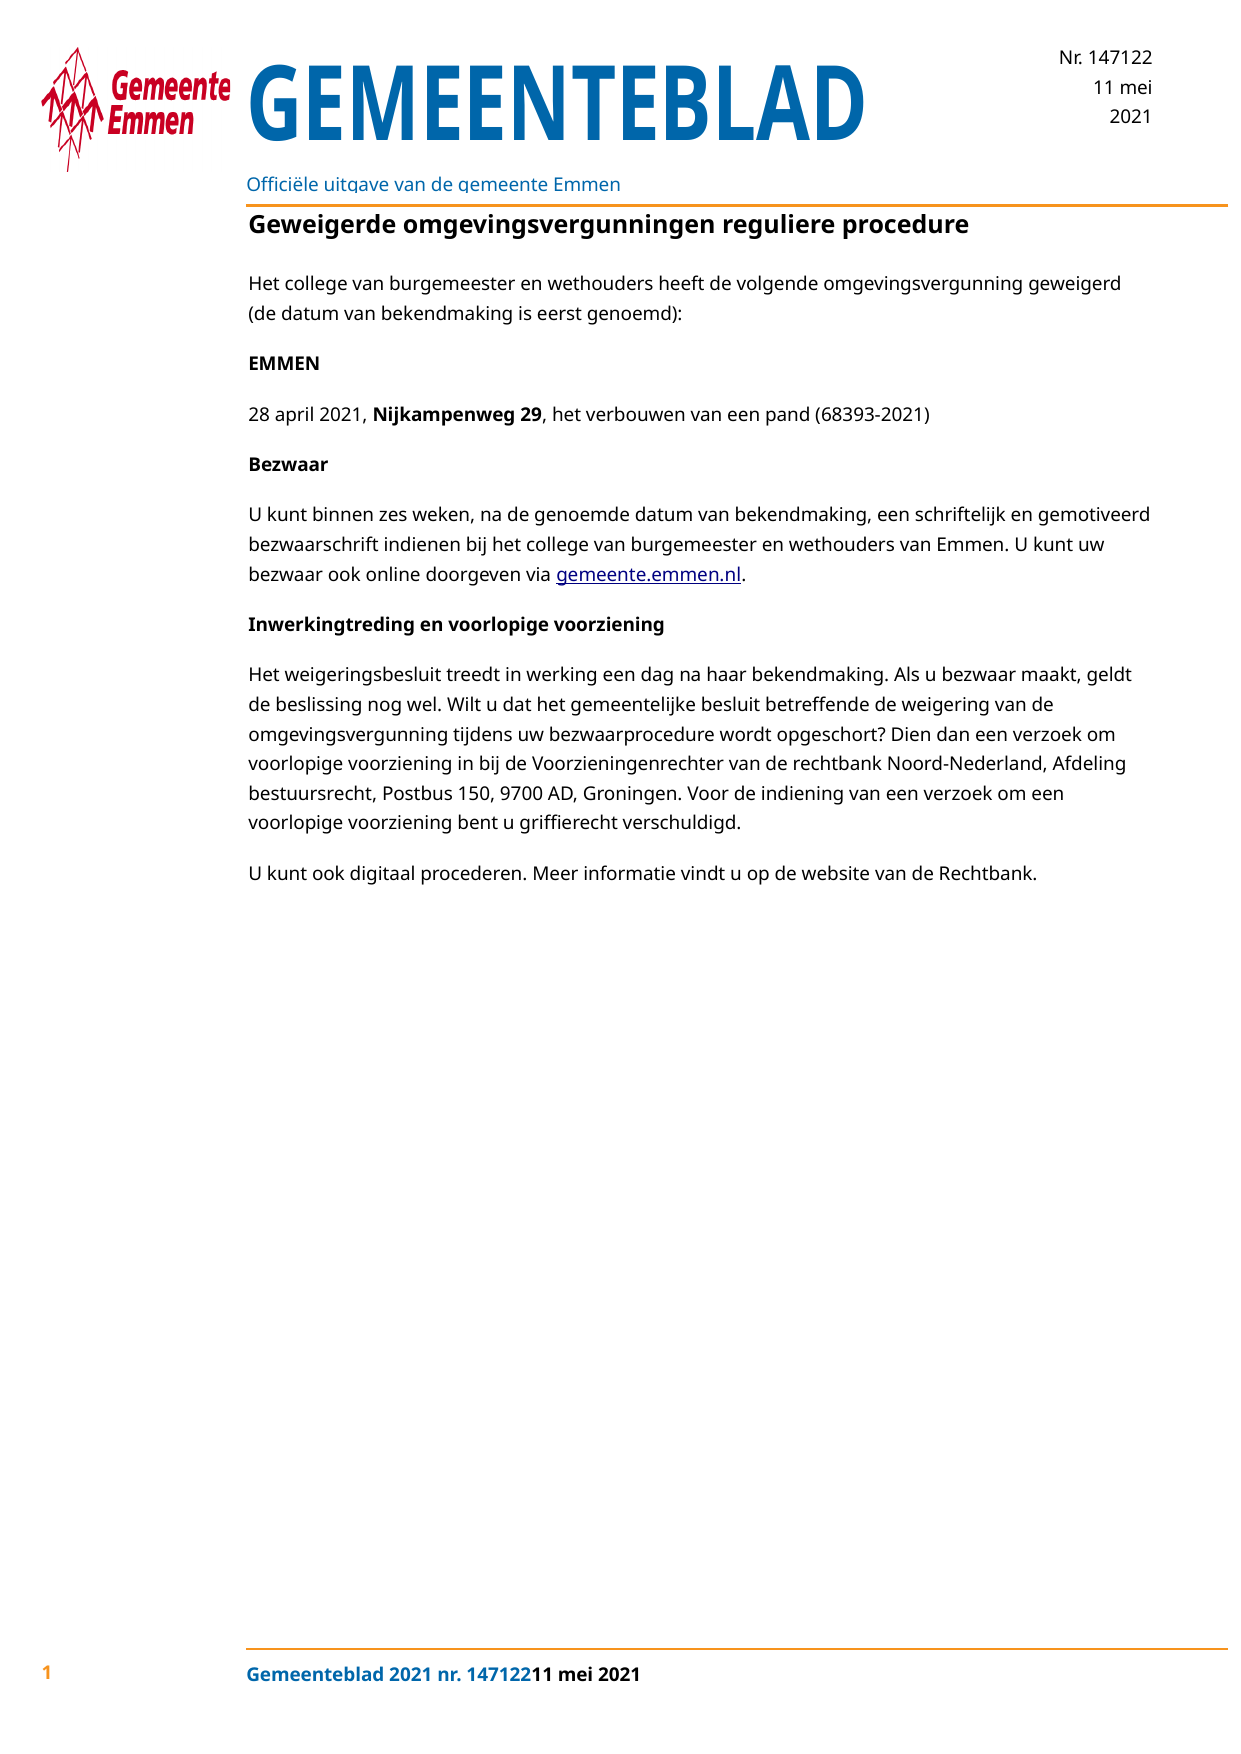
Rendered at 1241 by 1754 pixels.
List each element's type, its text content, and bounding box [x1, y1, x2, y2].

text Bezwaar [248, 451, 1152, 477]
text Geweigerde omgevingsvergunningen reguliere procedure [248, 207, 1152, 241]
text 28 april 2021, Nijkampenweg 29, het verbouwen van een pand (68393-2021) [248, 401, 1152, 426]
text U kunt ook digitaal procederen. Meer informatie vindt u op de website van de Rechtbank. [248, 860, 1152, 886]
text EMMEN [248, 350, 1152, 376]
text Het college van burgemeester en wethouders heeft de volgende omgevingsvergunning geweigerd (de datum van bekendmaking is eerst genoemd): [248, 270, 1152, 326]
picture [41, 47, 231, 172]
text Het weigeringsbesluit treedt in werking een dag na haar bekendmaking. Als u bezwaar maakt, geldt de beslissing nog wel. Wilt u dat het gemeentelijke besluit betreffende de weigering van de omgevingsvergunning tijdens uw bezwaarprocedure wordt opgeschort? Dien dan een verzoek om voorlopige voorziening in bij de Voorzieningenrechter van de rechtbank Noord-Nederland, Afdeling bestuursrecht, Postbus 150, 9700 AD, Groningen. Voor de indiening van een verzoek om een voorlopige voorziening bent u griffierecht verschuldigd. [248, 662, 1152, 835]
text Inwerkingtreding en voorlopige voorziening [248, 611, 1152, 637]
text U kunt binnen zes weken, na de genoemde datum van bekendmaking, een schriftelijk en gemotiveerd bezwaarschrift indienen bij het college van burgemeester en wethouders van Emmen. U kunt uw bezwaar ook online doorgeven via gemeente.emmen.nl. [248, 502, 1152, 586]
